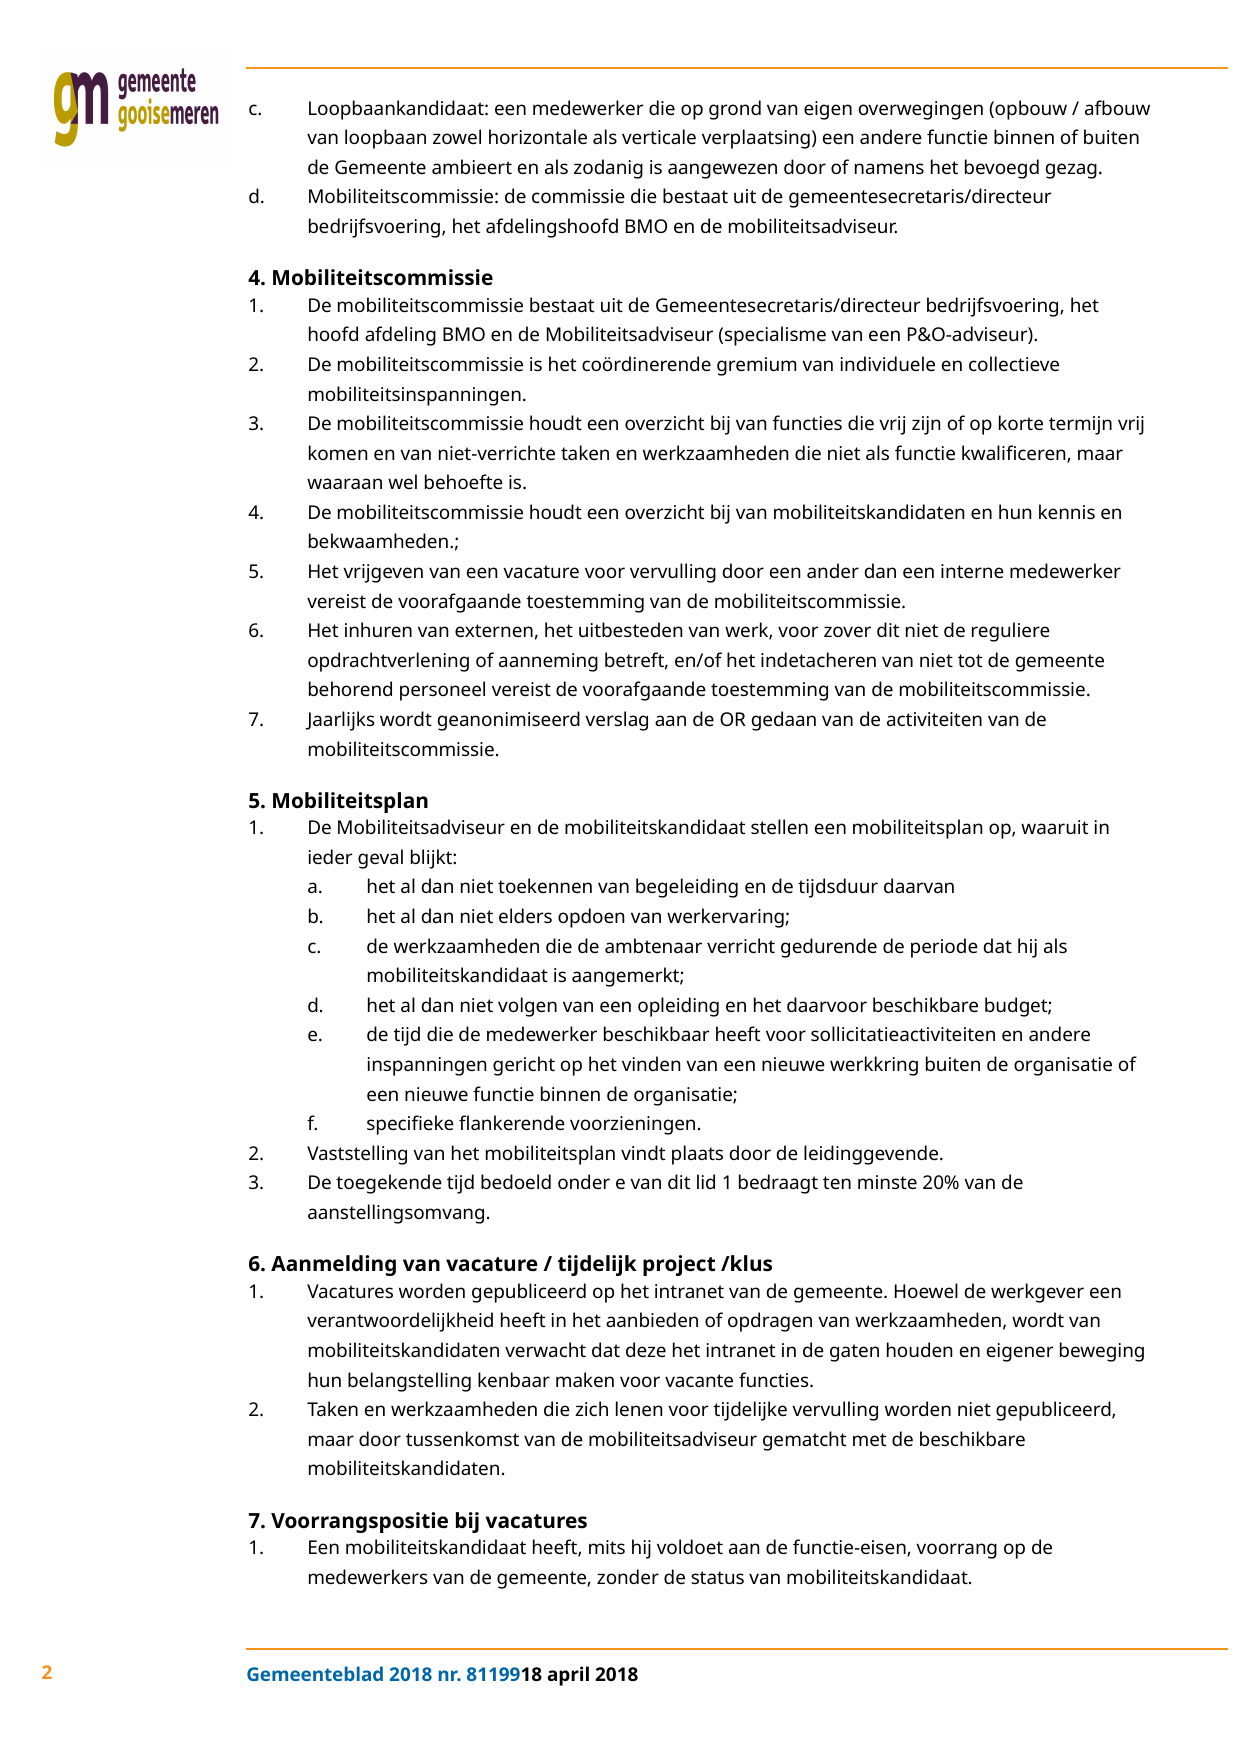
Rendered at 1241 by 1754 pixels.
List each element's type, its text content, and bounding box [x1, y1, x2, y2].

list De mobiliteitscommissie houdt een overzicht bij van mobiliteitskandidaten en hun kennis en bekwaamheden.; [248, 499, 1152, 554]
list Vacatures worden gepubliceerd op het intranet van de gemeente. Hoewel de werkgever een verantwoordelijkheid heeft in het aanbieden of opdragen van werkzaamheden, wordt van mobiliteitskandidaten verwacht dat deze het intranet in de gaten houden en eigener beweging hun belangstelling kenbaar maken voor vacante functies. [248, 1278, 1152, 1392]
list het al dan niet elders opdoen van werkervaring; [307, 903, 1152, 929]
list De Mobiliteitsadviseur en de mobiliteitskandidaat stellen een mobiliteitsplan op, waaruit in ieder geval blijkt: [248, 814, 1152, 870]
list Loopbaankandidaat: een medewerker die op grond van eigen overwegingen (opbouw / afbouw van loopbaan zowel horizontale als verticale verplaatsing) een andere functie binnen of buiten de Gemeente ambieert en als zodanig is aangewezen door of namens het bevoegd gezag. [248, 95, 1152, 180]
list Een mobiliteitskandidaat heeft, mits hij voldoet aan de functie-eisen, voorrang op de medewerkers van de gemeente, zonder de status van mobiliteitskandidaat. [248, 1534, 1152, 1590]
list Jaarlijks wordt geanonimiseerd verslag aan de OR gedaan van de activiteiten van de mobiliteitscommissie. [248, 706, 1152, 761]
list Taken en werkzaamheden die zich lenen voor tijdelijke vervulling worden niet gepubliceerd, maar door tussenkomst van de mobiliteitsadviseur gematcht met de beschikbare mobiliteitskandidaten. [248, 1396, 1152, 1481]
list Het vrijgeven van een vacature voor vervulling door een ander dan een interne medewerker vereist de voorafgaande toestemming van de mobiliteitscommissie. [248, 558, 1152, 613]
text 5. Mobiliteitsplan [248, 786, 1152, 814]
text 7. Voorrangspositie bij vacatures [248, 1506, 1152, 1534]
list De mobiliteitscommissie is het coördinerende gremium van individuele en collectieve mobiliteitsinspanningen. [248, 351, 1152, 406]
text 6. Aanmelding van vacature / tijdelijk project /klus [248, 1249, 1152, 1278]
list specifieke flankerende voorzieningen. [307, 1110, 1152, 1136]
picture [41, 47, 231, 172]
list De mobiliteitscommissie bestaat uit de Gemeentesecretaris/directeur bedrijfsvoering, het hoofd afdeling BMO en de Mobiliteitsadviseur (specialisme van een P&O-adviseur). [248, 292, 1152, 347]
list De mobiliteitscommissie houdt een overzicht bij van functies die vrij zijn of op korte termijn vrij komen en van niet-verrichte taken en werkzaamheden die niet als functie kwalificeren, maar waaraan wel behoefte is. [248, 410, 1152, 495]
list Mobiliteitscommissie: de commissie die bestaat uit de gemeentesecretaris/directeur bedrijfsvoering, het afdelingshoofd BMO en de mobiliteitsadviseur. [248, 183, 1152, 239]
list Vaststelling van het mobiliteitsplan vindt plaats door de leidinggevende. [248, 1140, 1152, 1166]
list de werkzaamheden die de ambtenaar verricht gedurende de periode dat hij als mobiliteitskandidaat is aangemerkt; [307, 933, 1152, 988]
list Het inhuren van externen, het uitbesteden van werk, voor zover dit niet de reguliere opdrachtverlening of aanneming betreft, en/of het indetacheren van niet tot de gemeente behorend personeel vereist de voorafgaande toestemming van de mobiliteitscommissie. [248, 617, 1152, 702]
list de tijd die de medewerker beschikbaar heeft voor sollicitatieactiviteiten en andere inspanningen gericht op het vinden van een nieuwe werkkring buiten de organisatie of een nieuwe functie binnen de organisatie; [307, 1022, 1152, 1107]
text 4. Mobiliteitscommissie [248, 263, 1152, 292]
list De toegekende tijd bedoeld onder e van dit lid 1 bedraagt ten minste 20% van de aanstellingsomvang. [248, 1169, 1152, 1225]
list het al dan niet toekennen van begeleiding en de tijdsduur daarvan [307, 874, 1152, 899]
list het al dan niet volgen van een opleiding en het daarvoor beschikbare budget; [307, 992, 1152, 1018]
